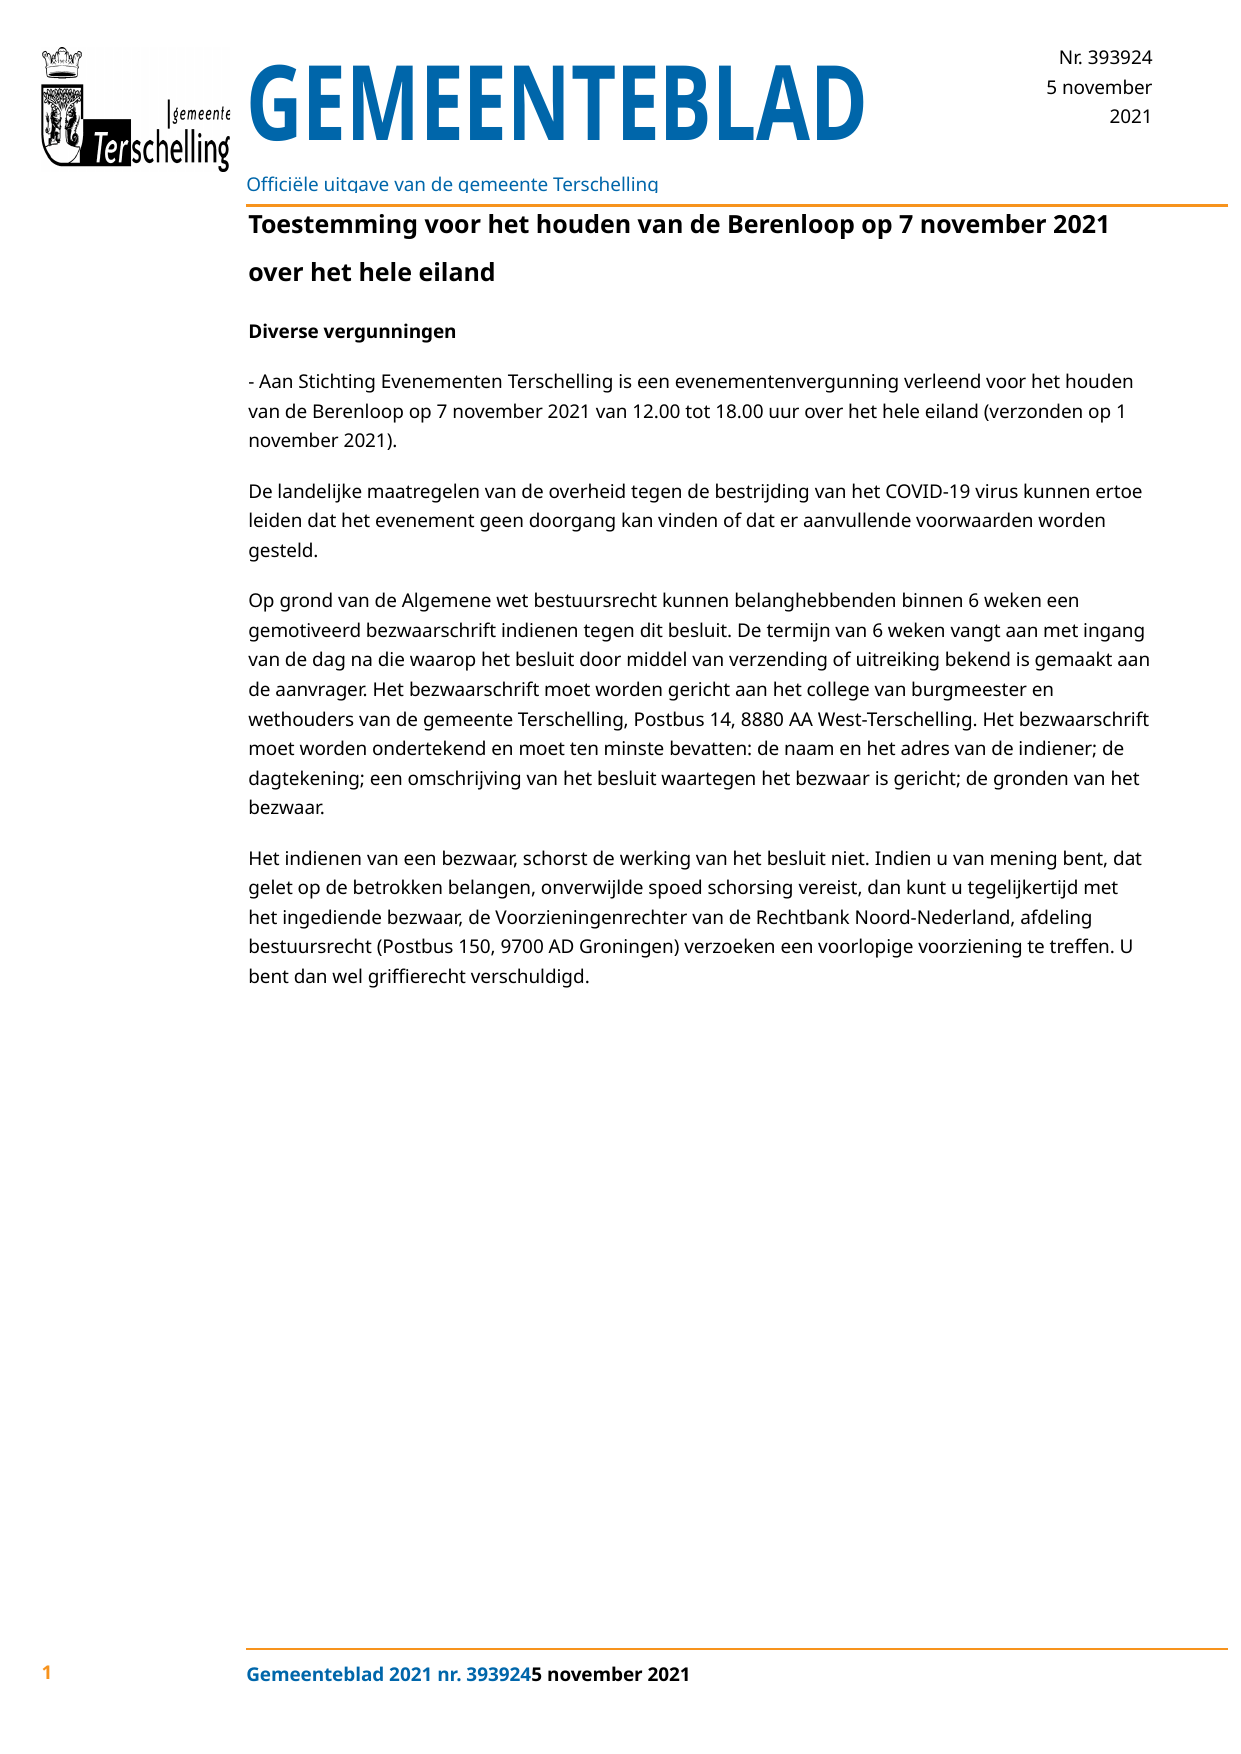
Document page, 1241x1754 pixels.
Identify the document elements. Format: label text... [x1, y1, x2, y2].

text Toestemming voor het houden van de Berenloop op 7 november 2021 over het hele eiland [248, 207, 1152, 288]
text Diverse vergunningen [248, 318, 1152, 344]
text De landelijke maatregelen van de overheid tegen de bestrijding van het COVID-19 virus kunnen ertoe leiden dat het evenement geen doorgang kan vinden of dat er aanvullende voorwaarden worden gesteld. [248, 478, 1152, 563]
text Op grond van de Algemene wet bestuursrecht kunnen belanghebbenden binnen 6 weken een gemotiveerd bezwaarschrift indienen tegen dit besluit. De termijn van 6 weken vangt aan met ingang van de dag na die waarop het besluit door middel van verzending of uitreiking bekend is gemaakt aan de aanvrager. Het bezwaarschrift moet worden gericht aan het college van burgmeester en wethouders van de gemeente Terschelling, Postbus 14, 8880 AA West-Terschelling. Het bezwaarschrift moet worden ondertekend en moet ten minste bevatten: de naam en het adres van de indiener; de dagtekening; een omschrijving van het besluit waartegen het bezwaar is gericht; de gronden van het bezwaar. [248, 587, 1152, 820]
picture [41, 47, 231, 172]
text - Aan Stichting Evenementen Terschelling is een evenementenvergunning verleend voor het houden van de Berenloop op 7 november 2021 van 12.00 tot 18.00 uur over het hele eiland (verzonden op 1 november 2021). [248, 368, 1152, 453]
text Het indienen van een bezwaar, schorst de werking van het besluit niet. Indien u van mening bent, dat gelet op de betrokken belangen, onverwijlde spoed schorsing vereist, dan kunt u tegelijkertijd met het ingediende bezwaar, de Voorzieningenrechter van de Rechtbank Noord-Nederland, afdeling bestuursrecht (Postbus 150, 9700 AD Groningen) verzoeken een voorlopige voorziening te treffen. U bent dan wel griffierecht verschuldigd. [248, 845, 1152, 989]
